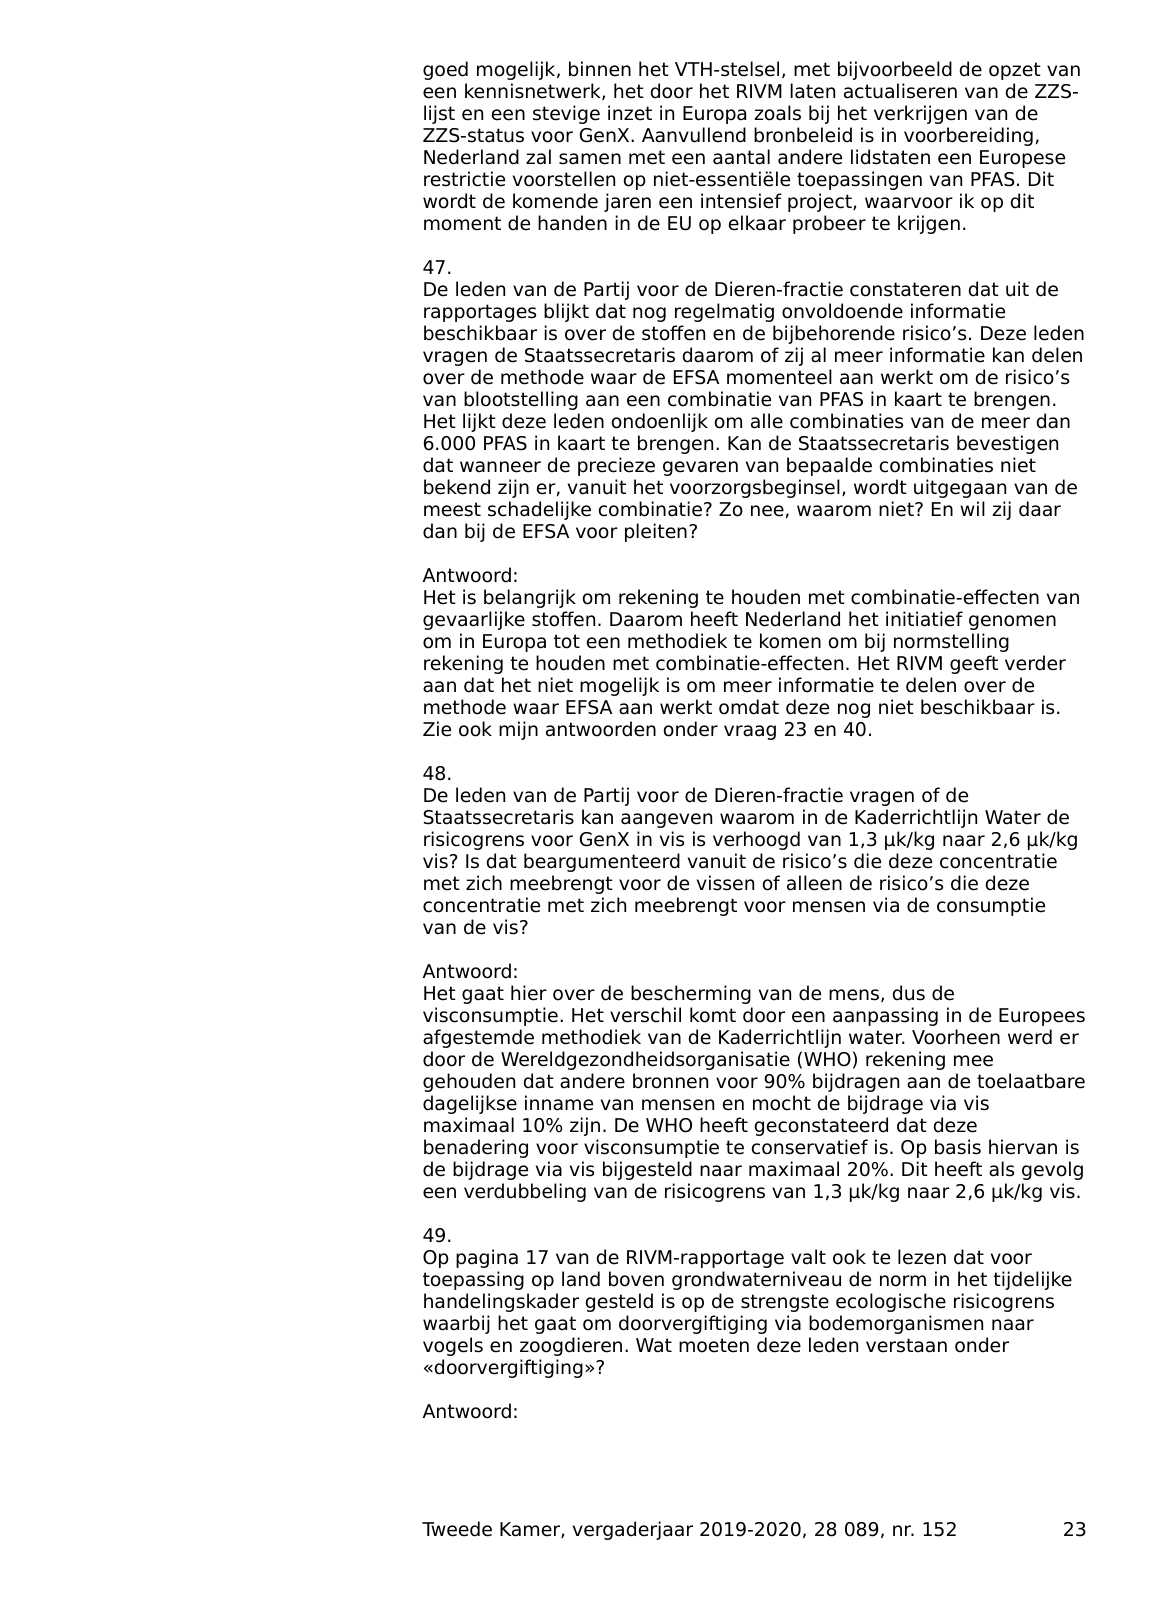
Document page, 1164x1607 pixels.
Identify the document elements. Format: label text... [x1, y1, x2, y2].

text Antwoord: [422, 961, 1087, 983]
text Op pagina 17 van de RIVM-rapportage valt ook te lezen dat voor toepassing op land boven grondwaterniveau de norm in het tijdelijke handelingskader gesteld is op de strengste ecologische risicogrens waarbij het gaat om doorvergiftiging via bodemorganismen naar vogels en zoogdieren. Wat moeten deze leden verstaan onder «doorvergiftiging»? [422, 1247, 1087, 1379]
text 49. [422, 1225, 1087, 1247]
text 48. [422, 763, 1087, 785]
text goed mogelijk, binnen het VTH-stelsel, met bijvoorbeeld de opzet van een kennisnetwerk, het door het RIVM laten actualiseren van de ZZS-lijst en een stevige inzet in Europa zoals bij het verkrijgen van de ZZS-status voor GenX. Aanvullend bronbeleid is in voorbereiding, Nederland zal samen met een aantal andere lidstaten een Europese restrictie voorstellen op niet-essentiële toepassingen van PFAS. Dit wordt de komende jaren een intensief project, waarvoor ik op dit moment de handen in de EU op elkaar probeer te krijgen. [422, 59, 1087, 235]
text Antwoord: [422, 565, 1087, 587]
text 47. [422, 257, 1087, 279]
text Antwoord: [422, 1401, 1087, 1423]
text Het gaat hier over de bescherming van de mens, dus de visconsumptie. Het verschil komt door een aanpassing in de Europees afgestemde methodiek van de Kaderrichtlijn water. Voorheen werd er door de Wereldgezondheidsorganisatie (WHO) rekening mee gehouden dat andere bronnen voor 90% bijdragen aan de toelaatbare dagelijkse inname van mensen en mocht de bijdrage via vis maximaal 10% zijn. De WHO heeft geconstateerd dat deze benadering voor visconsumptie te conservatief is. Op basis hiervan is de bijdrage via vis bijgesteld naar maximaal 20%. Dit heeft als gevolg een verdubbeling van de risicogrens van 1,3 µk/kg naar 2,6 µk/kg vis. [422, 983, 1087, 1203]
text Het is belangrijk om rekening te houden met combinatie-effecten van gevaarlijke stoffen. Daarom heeft Nederland het initiatief genomen om in Europa tot een methodiek te komen om bij normstelling rekening te houden met combinatie-effecten. Het RIVM geeft verder aan dat het niet mogelijk is om meer informatie te delen over de methode waar EFSA aan werkt omdat deze nog niet beschikbaar is. Zie ook mijn antwoorden onder vraag 23 en 40. [422, 587, 1087, 741]
text De leden van de Partij voor de Dieren-fractie vragen of de Staatssecretaris kan aangeven waarom in de Kaderrichtlijn Water de risicogrens voor GenX in vis is verhoogd van 1,3 µk/kg naar 2,6 µk/kg vis? Is dat beargumenteerd vanuit de risico’s die deze concentratie met zich meebrengt voor de vissen of alleen de risico’s die deze concentratie met zich meebrengt voor mensen via de consumptie van de vis? [422, 785, 1087, 939]
text De leden van de Partij voor de Dieren-fractie constateren dat uit de rapportages blijkt dat nog regelmatig onvoldoende informatie beschikbaar is over de stoffen en de bijbehorende risico’s. Deze leden vragen de Staatssecretaris daarom of zij al meer informatie kan delen over de methode waar de EFSA momenteel aan werkt om de risico’s van blootstelling aan een combinatie van PFAS in kaart te brengen. Het lijkt deze leden ondoenlijk om alle combinaties van de meer dan 6.000 PFAS in kaart te brengen. Kan de Staatssecretaris bevestigen dat wanneer de precieze gevaren van bepaalde combinaties niet bekend zijn er, vanuit het voorzorgsbeginsel, wordt uitgegaan van de meest schadelijke combinatie? Zo nee, waarom niet? En wil zij daar dan bij de EFSA voor pleiten? [422, 279, 1087, 543]
